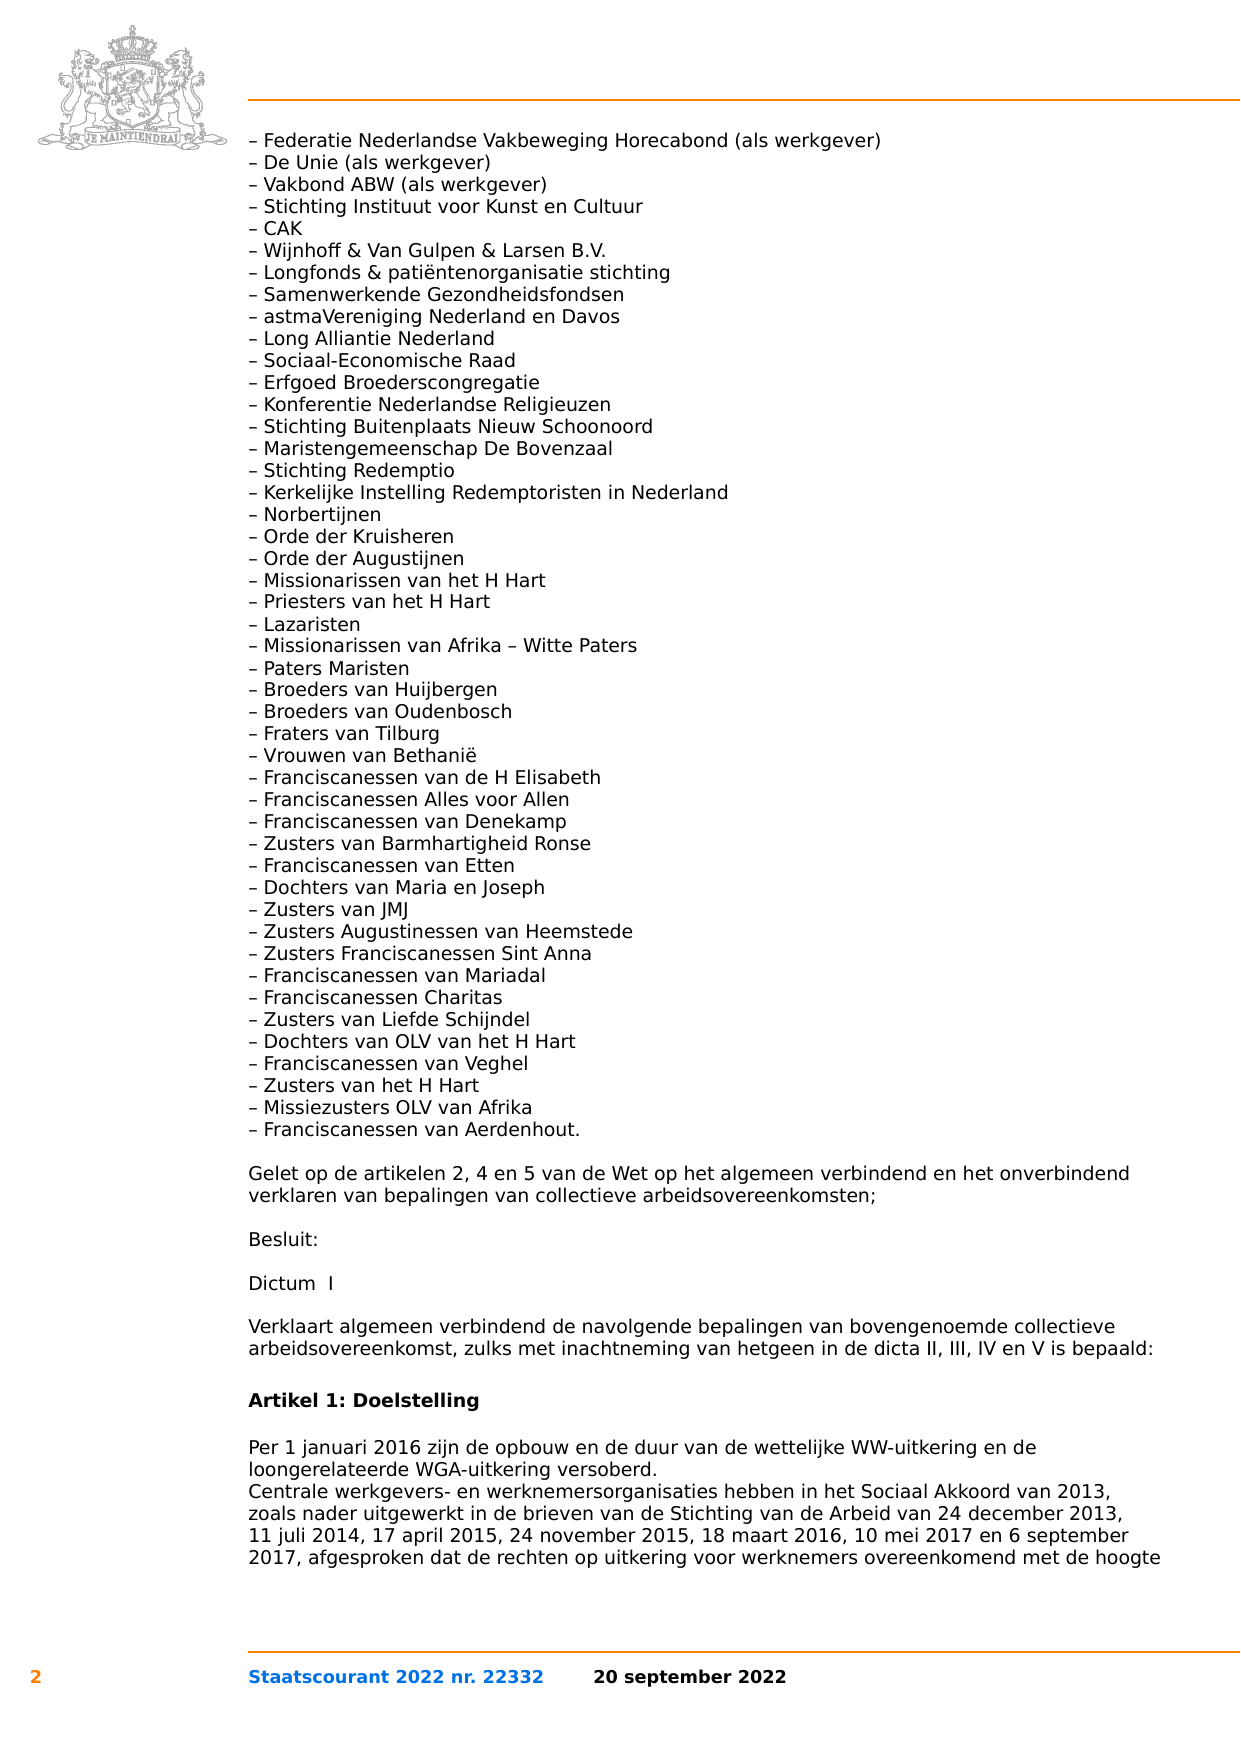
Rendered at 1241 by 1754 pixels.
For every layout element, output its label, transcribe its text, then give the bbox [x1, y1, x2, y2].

text – Franciscanessen van Denekamp [248, 811, 1163, 833]
text – Kerkelijke Instelling Redemptoristen in Nederland [248, 482, 1163, 503]
text – Orde der Augustijnen [248, 547, 1163, 569]
text – Stichting Instituut voor Kunst en Cultuur [248, 196, 1163, 218]
text – Orde der Kruisheren [248, 526, 1163, 547]
text – Erfgoed Broederscongregatie [248, 372, 1163, 394]
text – Missionarissen van Afrika – Witte Paters [248, 635, 1163, 657]
text – Lazaristen [248, 613, 1163, 635]
text – Stichting Buitenplaats Nieuw Schoonoord [248, 416, 1163, 438]
text – Broeders van Huijbergen [248, 679, 1163, 701]
text – Vakbond ABW (als werkgever) [248, 174, 1163, 196]
text – Paters Maristen [248, 657, 1163, 679]
text Centrale werkgevers- en werknemersorganisaties hebben in het Sociaal Akkoord van 2013, zoals nader uitgewerkt in de brieven van de Stichting van de Arbeid van 24 december 2013, 11 juli 2014, 17 april 2015, 24 november 2015, 18 maart 2016, 10 mei 2017 en 6 september 2017, afgesproken dat de rechten op uitkering voor werknemers overeenkomend met de hoogte [248, 1481, 1163, 1569]
text – Franciscanessen van Mariadal [248, 965, 1163, 987]
text – Priesters van het H Hart [248, 591, 1163, 613]
text – Fraters van Tilburg [248, 723, 1163, 745]
text – Federatie Nederlandse Vakbeweging Horecabond (als werkgever) [248, 130, 1163, 152]
text – Sociaal-Economische Raad [248, 350, 1163, 372]
text – Franciscanessen Charitas [248, 987, 1163, 1009]
text Dictum I [248, 1272, 1163, 1294]
text – Zusters van Liefde Schijndel [248, 1009, 1163, 1031]
text – Maristengemeenschap De Bovenzaal [248, 438, 1163, 459]
text – Norbertijnen [248, 503, 1163, 526]
text – Long Alliantie Nederland [248, 328, 1163, 350]
text – Franciscanessen van Veghel [248, 1053, 1163, 1075]
text – Franciscanessen van de H Elisabeth [248, 767, 1163, 789]
text Verklaart algemeen verbindend de navolgende bepalingen van bovengenoemde collectieve arbeidsovereenkomst, zulks met inachtneming van hetgeen in de dicta II, III, IV en V is bepaald: [248, 1316, 1163, 1360]
text – Zusters Augustinessen van Heemstede [248, 921, 1163, 943]
text – CAK [248, 218, 1163, 240]
text – Dochters van OLV van het H Hart [248, 1031, 1163, 1053]
text – Zusters van JMJ [248, 899, 1163, 921]
text – Konferentie Nederlandse Religieuzen [248, 394, 1163, 416]
text – Vrouwen van Bethanië [248, 745, 1163, 767]
picture [38, 25, 227, 150]
text Besluit: [248, 1229, 1163, 1251]
text – Zusters van het H Hart [248, 1075, 1163, 1097]
text – Franciscanessen van Etten [248, 855, 1163, 877]
text – Dochters van Maria en Joseph [248, 877, 1163, 899]
text Per 1 januari 2016 zijn de opbouw en de duur van de wettelijke WW-uitkering en de loongerelateerde WGA-uitkering versoberd. [248, 1437, 1163, 1481]
text Gelet op de artikelen 2, 4 en 5 van de Wet op het algemeen verbindend en het onverbindend verklaren van bepalingen van collectieve arbeidsovereenkomsten; [248, 1163, 1163, 1207]
text – Stichting Redemptio [248, 459, 1163, 482]
text – Longfonds & patiëntenorganisatie stichting [248, 262, 1163, 284]
subtitle Artikel 1: Doelstelling [248, 1390, 1163, 1412]
text – Zusters Franciscanessen Sint Anna [248, 943, 1163, 965]
text – Samenwerkende Gezondheidsfondsen [248, 284, 1163, 306]
text – Wijnhoff & Van Gulpen & Larsen B.V. [248, 240, 1163, 262]
text – Franciscanessen Alles voor Allen [248, 789, 1163, 811]
text – Franciscanessen van Aerdenhout. [248, 1119, 1163, 1141]
text – Missionarissen van het H Hart [248, 569, 1163, 591]
text – astmaVereniging Nederland en Davos [248, 306, 1163, 328]
text – Broeders van Oudenbosch [248, 701, 1163, 723]
text – Missiezusters OLV van Afrika [248, 1097, 1163, 1119]
text – De Unie (als werkgever) [248, 152, 1163, 174]
text – Zusters van Barmhartigheid Ronse [248, 833, 1163, 855]
